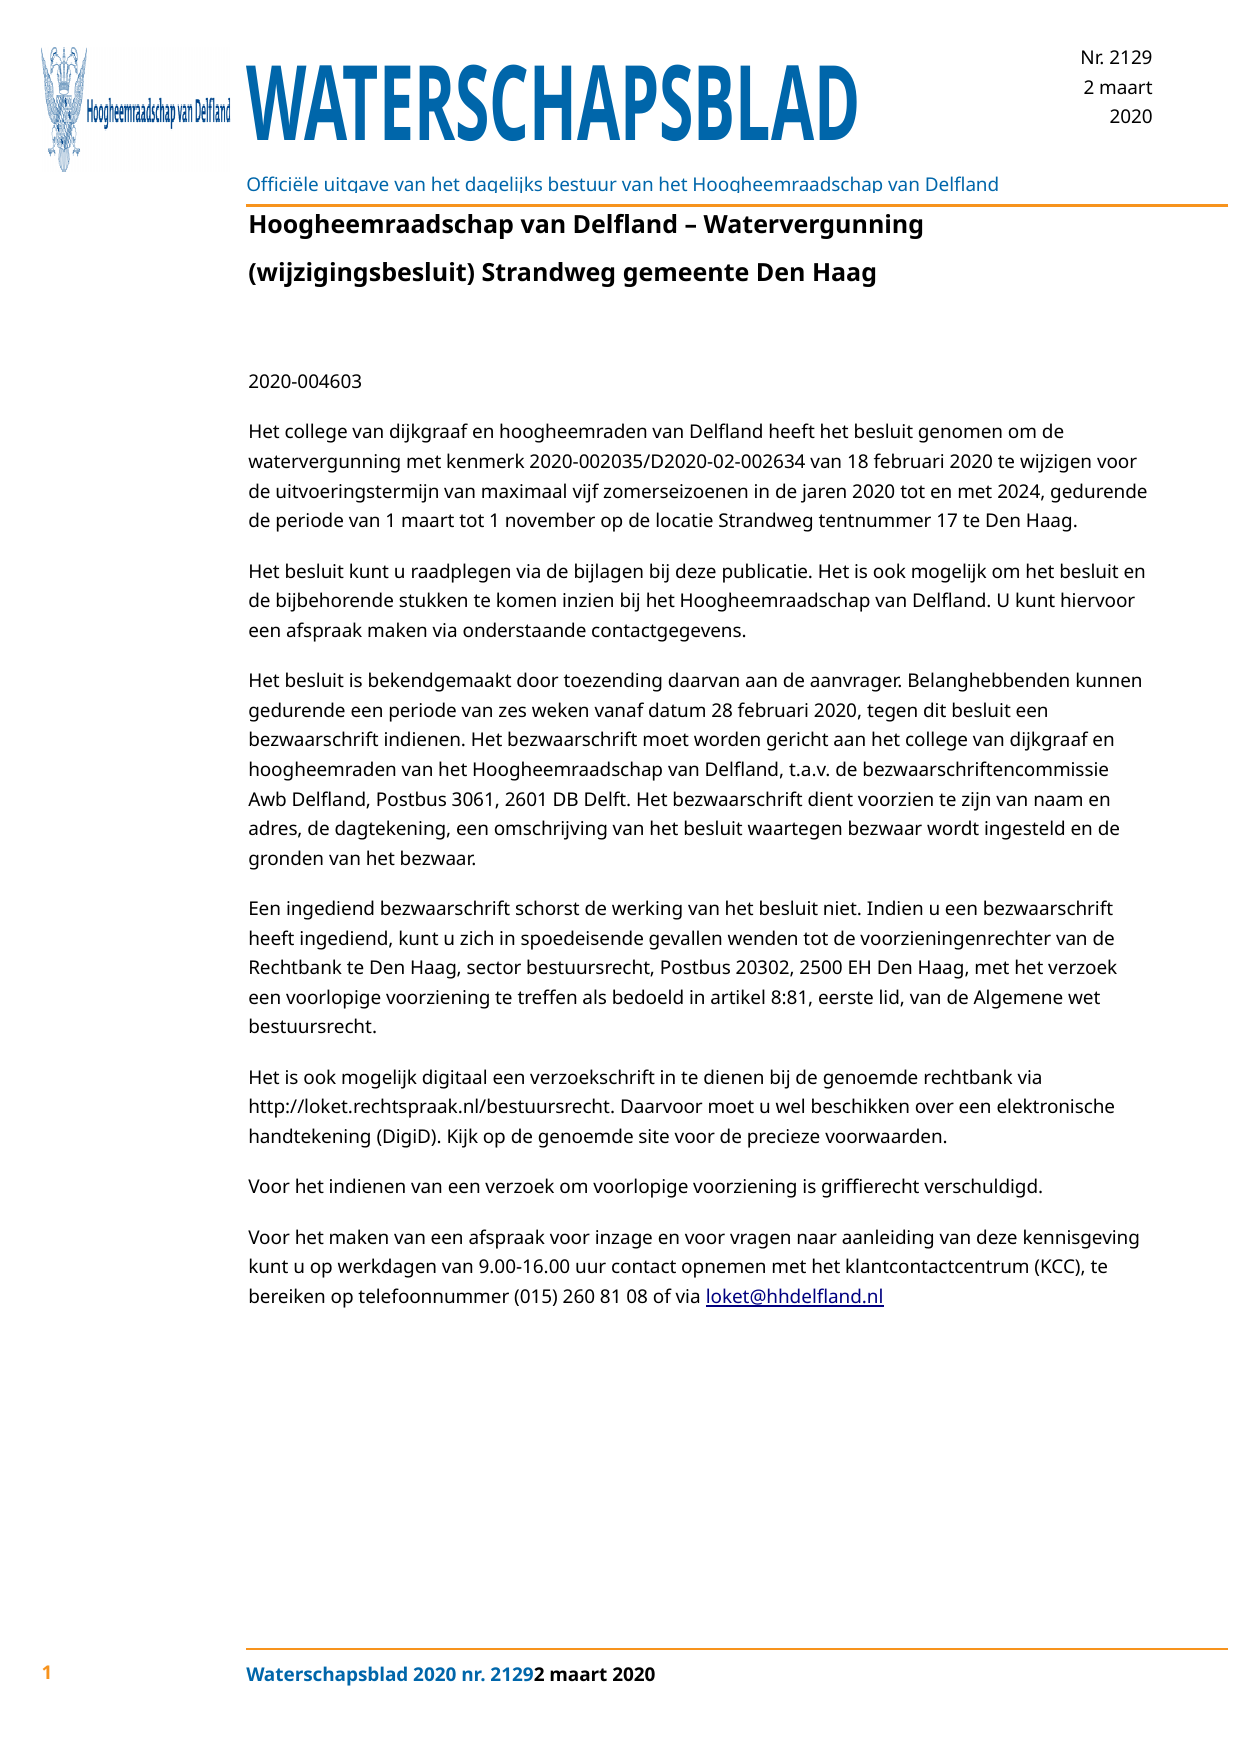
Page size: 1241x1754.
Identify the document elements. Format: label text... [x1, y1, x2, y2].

text Het college van dijkgraaf en hoogheemraden van Delfland heeft het besluit genomen om de watervergunning met kenmerk 2020-002035/D2020-02-002634 van 18 februari 2020 te wijzigen voor de uitvoeringstermijn van maximaal vijf zomerseizoenen in de jaren 2020 tot en met 2024, gedurende de periode van 1 maart tot 1 november op de locatie Strandweg tentnummer 17 te Den Haag. [248, 419, 1152, 533]
text Voor het maken van een afspraak voor inzage en voor vragen naar aanleiding van deze kennisgeving kunt u op werkdagen van 9.00-16.00 uur contact opnemen met het klantcontactcentrum (KCC), te bereiken op telefoonnummer (015) 260 81 08 of via loket@hhdelfland.nl [248, 1224, 1152, 1309]
text Het besluit is bekendgemaakt door toezending daarvan aan de aanvrager. Belanghebbenden kunnen gedurende een periode van zes weken vanaf datum 28 februari 2020, tegen dit besluit een bezwaarschrift indienen. Het bezwaarschrift moet worden gericht aan het college van dijkgraaf en hoogheemraden van het Hoogheemraadschap van Delfland, t.a.v. de bezwaarschriftencommissie Awb Delfland, Postbus 3061, 2601 DB Delft. Het bezwaarschrift dient voorzien te zijn van naam en adres, de dagtekening, een omschrijving van het besluit waartegen bezwaar wordt ingesteld en de gronden van het bezwaar. [248, 667, 1152, 871]
text Het besluit kunt u raadplegen via de bijlagen bij deze publicatie. Het is ook mogelijk om het besluit en de bijbehorende stukken te komen inzien bij het Hoogheemraadschap van Delfland. U kunt hiervoor een afspraak maken via onderstaande contactgegevens. [248, 558, 1152, 643]
picture [41, 47, 231, 172]
text 2020-004603 [248, 368, 1152, 394]
text Het is ook mogelijk digitaal een verzoekschrift in te dienen bij de genoemde rechtbank via http://loket.rechtspraak.nl/bestuursrecht. Daarvoor moet u wel beschikken over een elektronische handtekening (DigiD). Kijk op de genoemde site voor de precieze voorwaarden. [248, 1064, 1152, 1149]
text Hoogheemraadschap van Delfland – Watervergunning (wijzigingsbesluit) Strandweg gemeente Den Haag [248, 207, 1152, 288]
text Een ingediend bezwaarschrift schorst de werking van het besluit niet. Indien u een bezwaarschrift heeft ingediend, kunt u zich in spoedeisende gevallen wenden tot de voorzieningenrechter van de Rechtbank te Den Haag, sector bestuursrecht, Postbus 20302, 2500 EH Den Haag, met het verzoek een voorlopige voorziening te treffen als bedoeld in artikel 8:81, eerste lid, van de Algemene wet bestuursrecht. [248, 895, 1152, 1039]
text Voor het indienen van een verzoek om voorlopige voorziening is griffierecht verschuldigd. [248, 1174, 1152, 1199]
